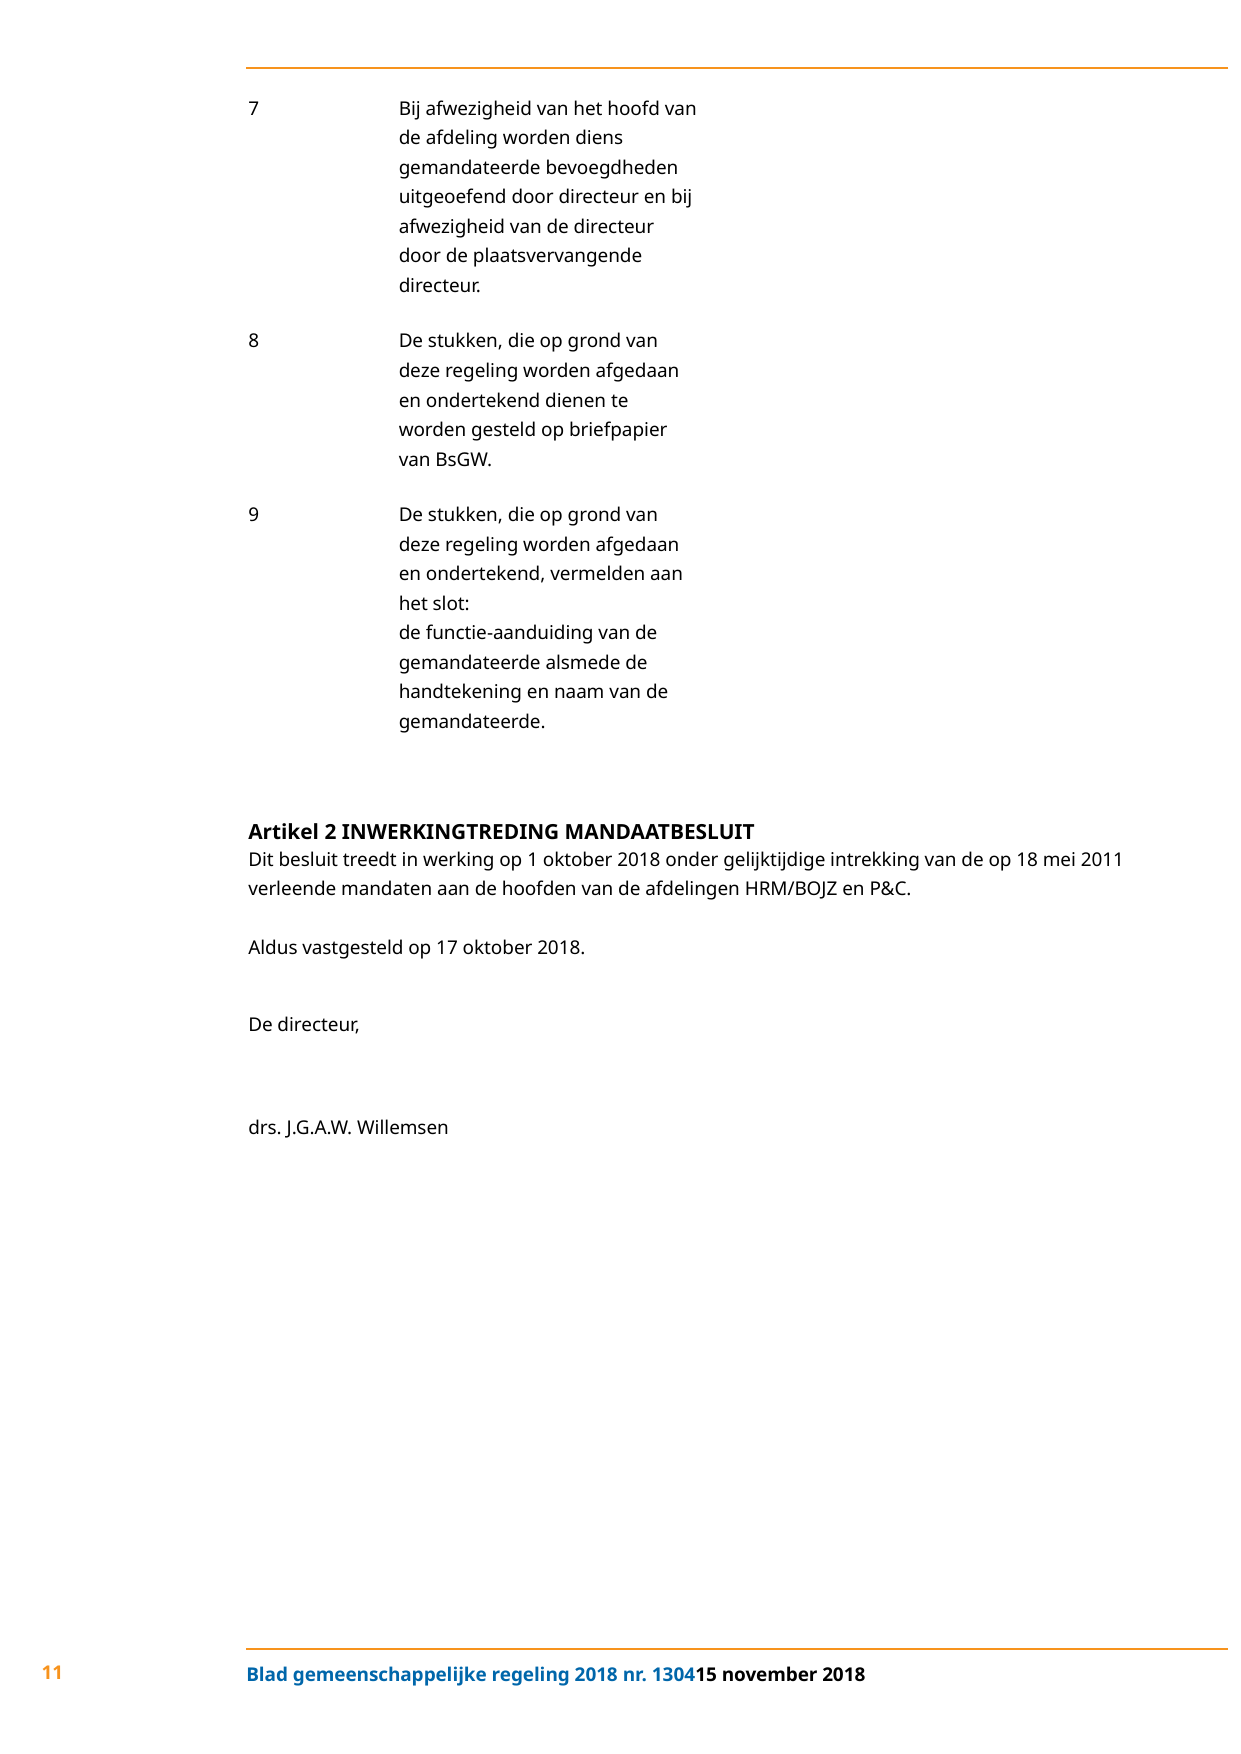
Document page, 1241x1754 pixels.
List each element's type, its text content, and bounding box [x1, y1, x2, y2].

text Dit besluit treedt in werking op 1 oktober 2018 onder gelijktijdige intrekking van de op 18 mei 2011 verleende mandaten aan de hoofden van de afdelingen HRM/BOJZ en P&C. [248, 846, 1152, 901]
table_cell De stukken, die op grond van deze regeling worden afgedaan en ondertekend, vermelden aan het slot: de functie-aanduiding van de gemandateerde alsmede de handtekening en naam van de gemandateerde. [399, 501, 700, 764]
picture [41, 47, 231, 172]
table_cell 7 [248, 95, 398, 328]
table_cell 8 [248, 328, 398, 501]
text drs. J.G.A.W. Willemsen [248, 1114, 1152, 1140]
text Artikel 2 INWERKINGTREDING MANDAATBESLUIT [248, 817, 1152, 846]
text Aldus vastgesteld op 17 oktober 2018. [248, 934, 1152, 960]
table_cell Bij afwezigheid van het hoofd van de afdeling worden diens gemandateerde bevoegdheden uitgeoefend door directeur en bij afwezigheid van de directeur door de plaatsvervangende directeur. [399, 95, 700, 328]
text De directeur, [248, 1012, 1152, 1037]
table_cell 9 [248, 501, 398, 764]
table_cell De stukken, die op grond van deze regeling worden afgedaan en ondertekend dienen te worden gesteld op briefpapier van BsGW. [399, 328, 700, 501]
